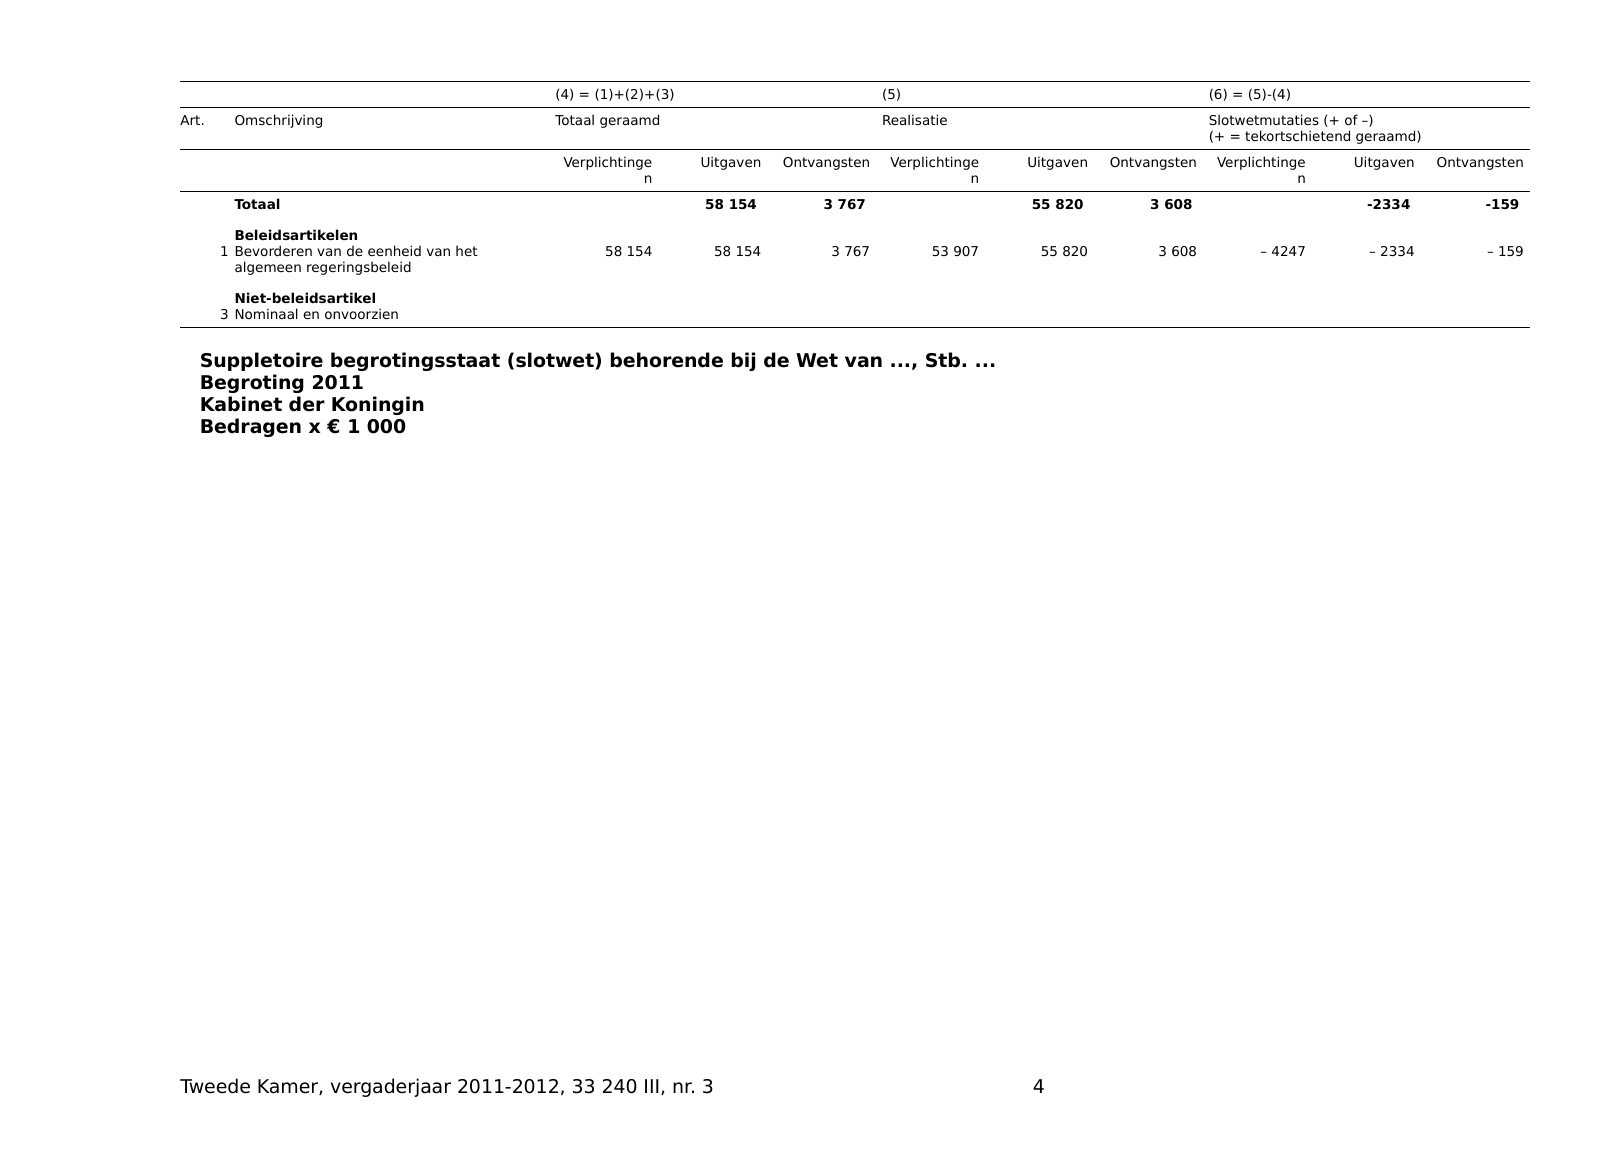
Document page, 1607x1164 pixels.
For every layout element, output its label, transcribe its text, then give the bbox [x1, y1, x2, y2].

table_cell Uitgaven [985, 150, 1094, 191]
table_cell [767, 307, 876, 327]
table_cell Omschrijving [229, 108, 549, 149]
table_cell [180, 275, 228, 291]
table_cell Verplichtingen [549, 150, 658, 191]
table_cell Beleidsartikelen [229, 228, 549, 244]
table_cell [229, 150, 549, 191]
table_cell Ontvangsten [1420, 150, 1529, 191]
table_cell -2334 [1311, 192, 1420, 212]
table_cell [1203, 275, 1311, 291]
table_cell 3 767 [767, 192, 876, 212]
table_cell [1203, 192, 1311, 212]
table_cell – 2334 [1311, 244, 1420, 275]
table_cell [1420, 291, 1529, 307]
table_cell [229, 275, 549, 291]
table_cell [985, 291, 1094, 307]
table_cell -159 [1420, 192, 1529, 212]
table_cell [767, 228, 876, 244]
table_cell [876, 275, 985, 291]
table_cell [549, 291, 658, 307]
table_cell 3 [180, 307, 228, 327]
table_cell – 4247 [1203, 244, 1311, 275]
table_cell [1203, 228, 1311, 244]
table_cell [658, 212, 767, 228]
table_cell 3 608 [1094, 192, 1203, 212]
table_cell Uitgaven [1311, 150, 1420, 191]
text Suppletoire begrotingsstaat (slotwet) behorende bij de Wet van ..., Stb. ... [180, 350, 1529, 372]
table_cell Ontvangsten [1094, 150, 1203, 191]
table_cell Uitgaven [658, 150, 767, 191]
table_cell [767, 275, 876, 291]
table_cell 58 154 [549, 244, 658, 275]
table_cell [1311, 212, 1420, 228]
table_header [229, 82, 549, 107]
table_cell [1094, 228, 1203, 244]
table_cell [180, 150, 228, 191]
table_cell Totaal geraamd [549, 108, 876, 149]
table_cell [1311, 291, 1420, 307]
table_cell Verplichtingen [1203, 150, 1311, 191]
table_header (4) = (1)+(2)+(3) [549, 82, 876, 107]
table_cell [767, 291, 876, 307]
table_cell Nominaal en onvoorzien [229, 307, 549, 327]
table_cell Realisatie [876, 108, 1203, 149]
table_cell [549, 228, 658, 244]
table_cell 55 820 [985, 244, 1094, 275]
table_cell [876, 192, 985, 212]
table_cell 3 767 [767, 244, 876, 275]
table_cell [1094, 307, 1203, 327]
table_cell [1311, 228, 1420, 244]
table_cell Niet-beleidsartikel [229, 291, 549, 307]
table_cell [985, 275, 1094, 291]
table_cell Art. [180, 108, 228, 149]
table_cell Ontvangsten [767, 150, 876, 191]
table_cell [180, 212, 228, 228]
table_cell [1203, 291, 1311, 307]
table_cell 58 154 [658, 192, 767, 212]
table_cell Totaal [229, 192, 549, 212]
table_cell [1094, 212, 1203, 228]
table_cell [1420, 275, 1529, 291]
table_header (5) [876, 82, 1203, 107]
table_cell [549, 192, 658, 212]
table_cell [1094, 291, 1203, 307]
table_cell [876, 307, 985, 327]
table_cell 55 820 [985, 192, 1094, 212]
table_cell [1420, 228, 1529, 244]
table_header (6) = (5)-(4) [1203, 82, 1529, 107]
table_cell Slotwetmutaties (+ of –) (+ = tekortschietend geraamd) [1203, 108, 1529, 149]
table_cell [1420, 212, 1529, 228]
table_cell [1420, 307, 1529, 327]
table_cell [876, 291, 985, 307]
table_cell [658, 291, 767, 307]
table_cell [549, 275, 658, 291]
table_cell [229, 212, 549, 228]
table_cell [876, 212, 985, 228]
table_cell [1094, 275, 1203, 291]
text Kabinet der Koningin [180, 394, 1529, 416]
table_cell [876, 228, 985, 244]
table_cell [1203, 307, 1311, 327]
table_cell [658, 228, 767, 244]
text Begroting 2011 [180, 372, 1529, 394]
table_cell [985, 307, 1094, 327]
text Bedragen x € 1 000 [180, 416, 1529, 438]
table_cell [180, 192, 228, 212]
table_cell [1203, 212, 1311, 228]
table_cell [658, 275, 767, 291]
table_cell [549, 307, 658, 327]
table_cell [985, 228, 1094, 244]
table_cell [549, 212, 658, 228]
table_cell 1 [180, 244, 228, 275]
table_cell Bevorderen van de eenheid van het algemeen regeringsbeleid [229, 244, 549, 275]
table_cell 53 907 [876, 244, 985, 275]
table_header [180, 82, 228, 107]
table_cell – 159 [1420, 244, 1529, 275]
table_cell [985, 212, 1094, 228]
table_cell [767, 212, 876, 228]
table_cell [1311, 307, 1420, 327]
table_cell [658, 307, 767, 327]
table_cell Verplichtingen [876, 150, 985, 191]
table_cell 58 154 [658, 244, 767, 275]
table_cell 3 608 [1094, 244, 1203, 275]
table_cell [180, 228, 228, 244]
table_cell [1311, 275, 1420, 291]
table_cell [180, 291, 228, 307]
